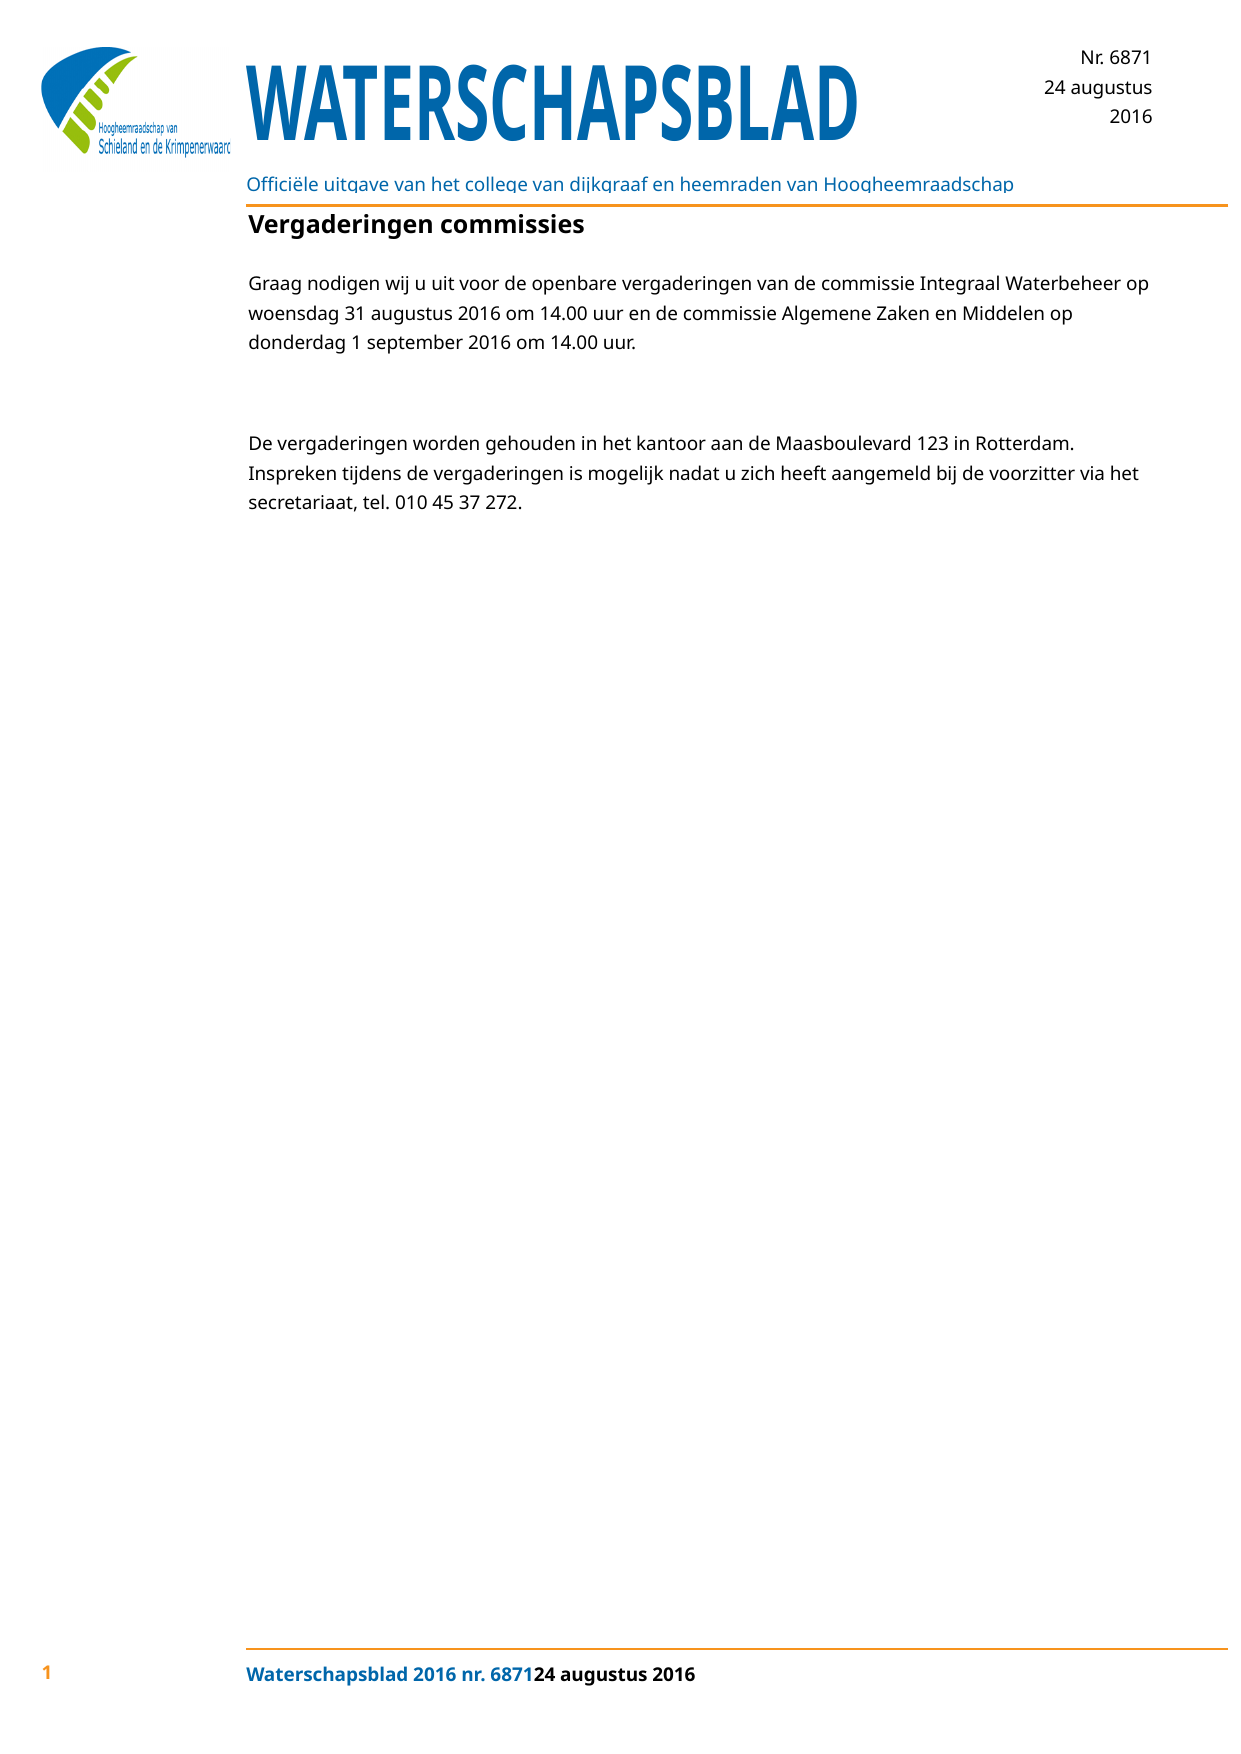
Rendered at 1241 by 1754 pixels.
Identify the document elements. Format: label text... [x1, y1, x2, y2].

picture [41, 47, 231, 172]
text Graag nodigen wij u uit voor de openbare vergaderingen van de commissie Integraal Waterbeheer op woensdag 31 augustus 2016 om 14.00 uur en de commissie Algemene Zaken en Middelen op donderdag 1 september 2016 om 14.00 uur. [248, 270, 1152, 355]
text Vergaderingen commissies [248, 207, 1152, 241]
text De vergaderingen worden gehouden in het kantoor aan de Maasboulevard 123 in Rotterdam. Inspreken tijdens de vergaderingen is mogelijk nadat u zich heeft aangemeld bij de voorzitter via het secretariaat, tel. 010 45 37 272. [248, 430, 1152, 515]
